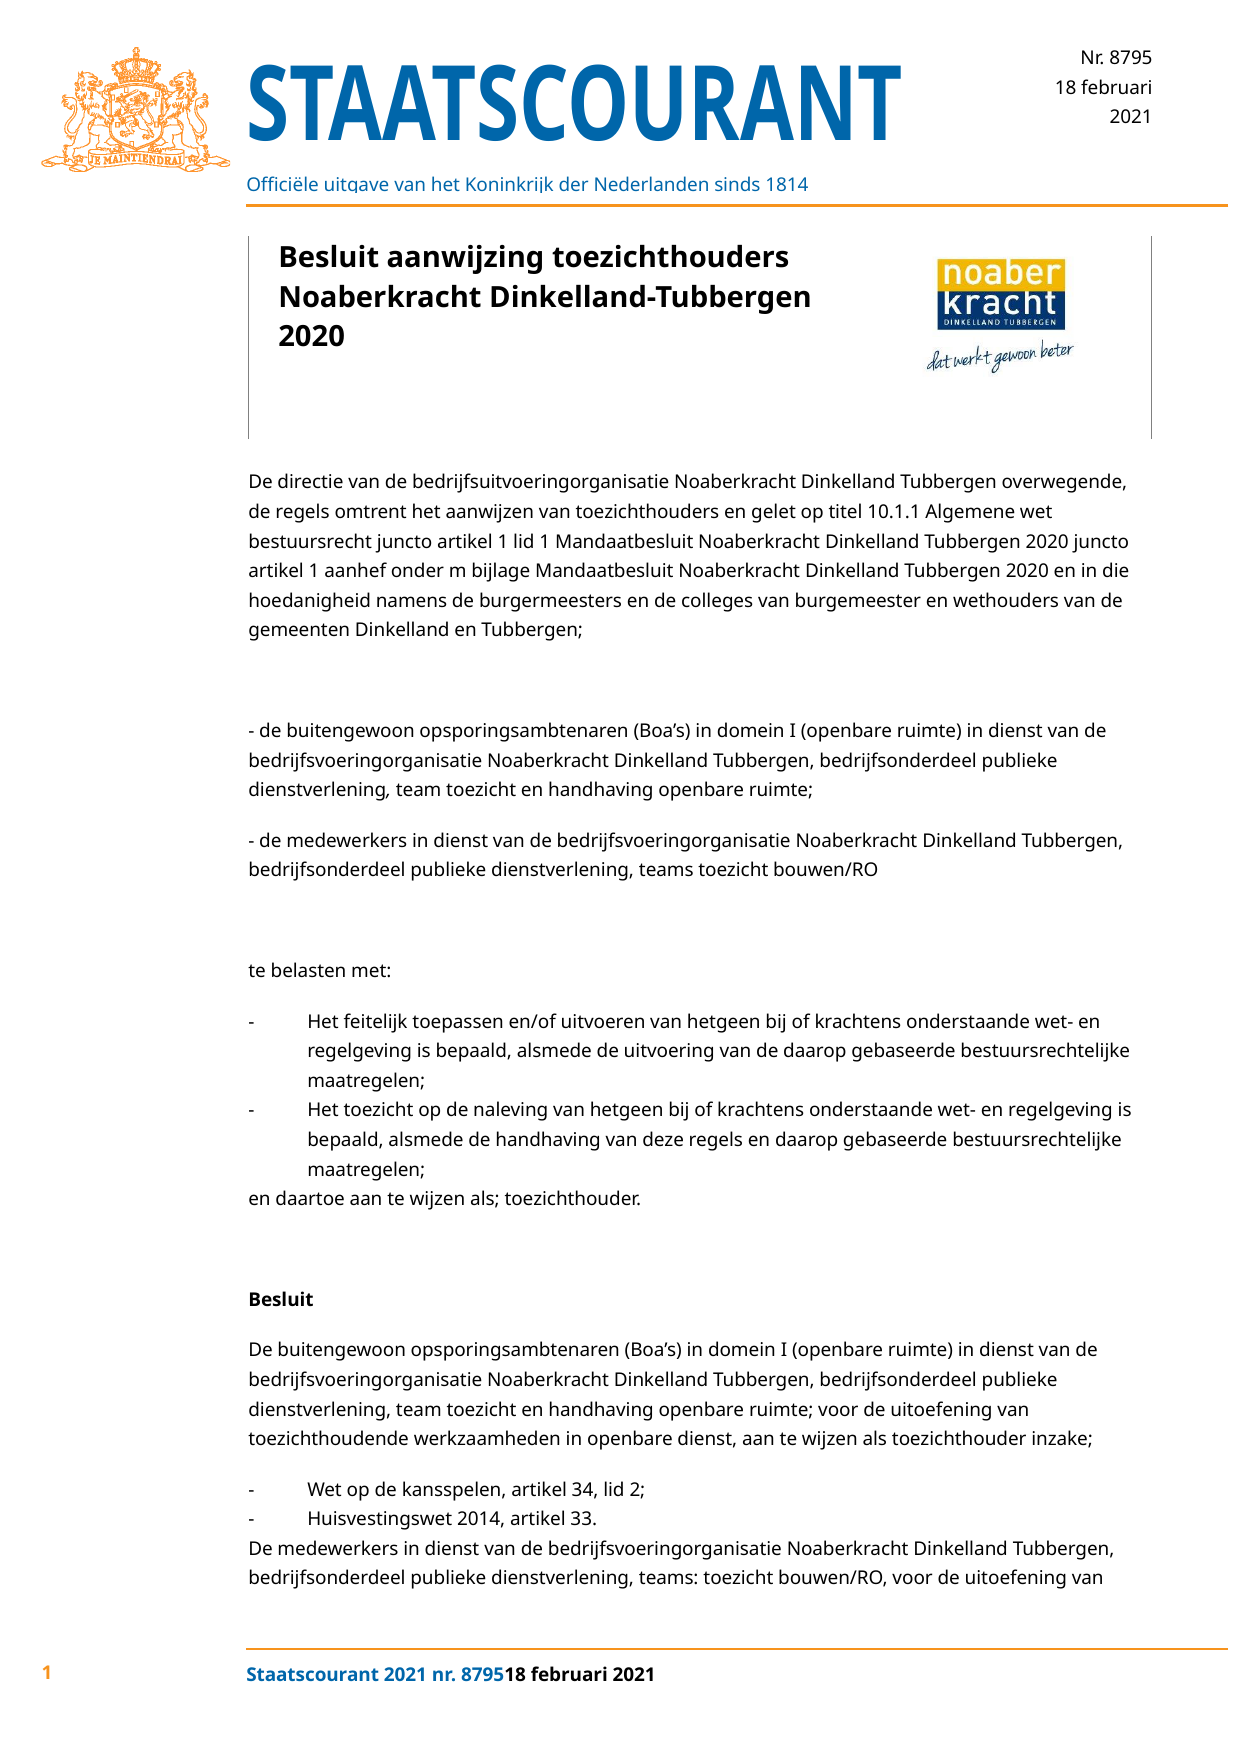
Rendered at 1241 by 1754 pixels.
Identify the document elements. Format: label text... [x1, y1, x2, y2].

text - de buitengewoon opsporingsambtenaren (Boa’s) in domein I (openbare ruimte) in dienst van de bedrijfsvoeringorganisatie Noaberkracht Dinkelland Tubbergen, bedrijfsonderdeel publieke dienstverlening, team toezicht en handhaving openbare ruimte; [248, 717, 1152, 802]
table_header [850, 236, 912, 413]
list Wet op de kansspelen, artikel 34, lid 2; [248, 1476, 1152, 1501]
text De medewerkers in dienst van de bedrijfsvoeringorganisatie Noaberkracht Dinkelland Tubbergen, bedrijfsonderdeel publieke dienstverlening, teams: toezicht bouwen/RO, voor de uitoefening van [248, 1535, 1152, 1590]
picture [912, 236, 1090, 414]
picture [41, 47, 231, 172]
text - de medewerkers in dienst van de bedrijfsvoeringorganisatie Noaberkracht Dinkelland Tubbergen, bedrijfsonderdeel publieke dienstverlening, teams toezicht bouwen/RO [248, 827, 1152, 882]
table_header Besluit aanwijzing toezichthouders Noaberkracht Dinkelland-Tubbergen 2020 [249, 236, 850, 439]
text en daartoe aan te wijzen als; toezichthouder. [248, 1185, 1152, 1211]
text te belasten met: [248, 957, 1152, 983]
text De directie van de bedrijfsuitvoeringorganisatie Noaberkracht Dinkelland Tubbergen overwegende, de regels omtrent het aanwijzen van toezichthouders en gelet op titel 10.1.1 Algemene wet bestuursrecht juncto artikel 1 lid 1 Mandaatbesluit Noaberkracht Dinkelland Tubbergen 2020 juncto artikel 1 aanhef onder m bijlage Mandaatbesluit Noaberkracht Dinkelland Tubbergen 2020 en in die hoedanigheid namens de burgermeesters en de colleges van burgemeester en wethouders van de gemeenten Dinkelland en Tubbergen; [248, 469, 1152, 642]
table_header [1090, 236, 1151, 413]
list Het feitelijk toepassen en/of uitvoeren van hetgeen bij of krachtens onderstaande wet- en regelgeving is bepaald, alsmede de uitvoering van de daarop gebaseerde bestuursrechtelijke maatregelen; [248, 1008, 1152, 1093]
list Huisvestingswet 2014, artikel 33. [248, 1505, 1152, 1531]
text De buitengewoon opsporingsambtenaren (Boa’s) in domein I (openbare ruimte) in dienst van de bedrijfsvoeringorganisatie Noaberkracht Dinkelland Tubbergen, bedrijfsonderdeel publieke dienstverlening, team toezicht en handhaving openbare ruimte; voor de uitoefening van toezichthoudende werkzaamheden in openbare dienst, aan te wijzen als toezichthouder inzake; [248, 1337, 1152, 1451]
text Besluit [248, 1286, 1152, 1312]
list Het toezicht op de naleving van hetgeen bij of krachtens onderstaande wet- en regelgeving is bepaald, alsmede de handhaving van deze regels en daarop gebaseerde bestuursrechtelijke maatregelen; [248, 1097, 1152, 1181]
table_header [850, 414, 1151, 439]
